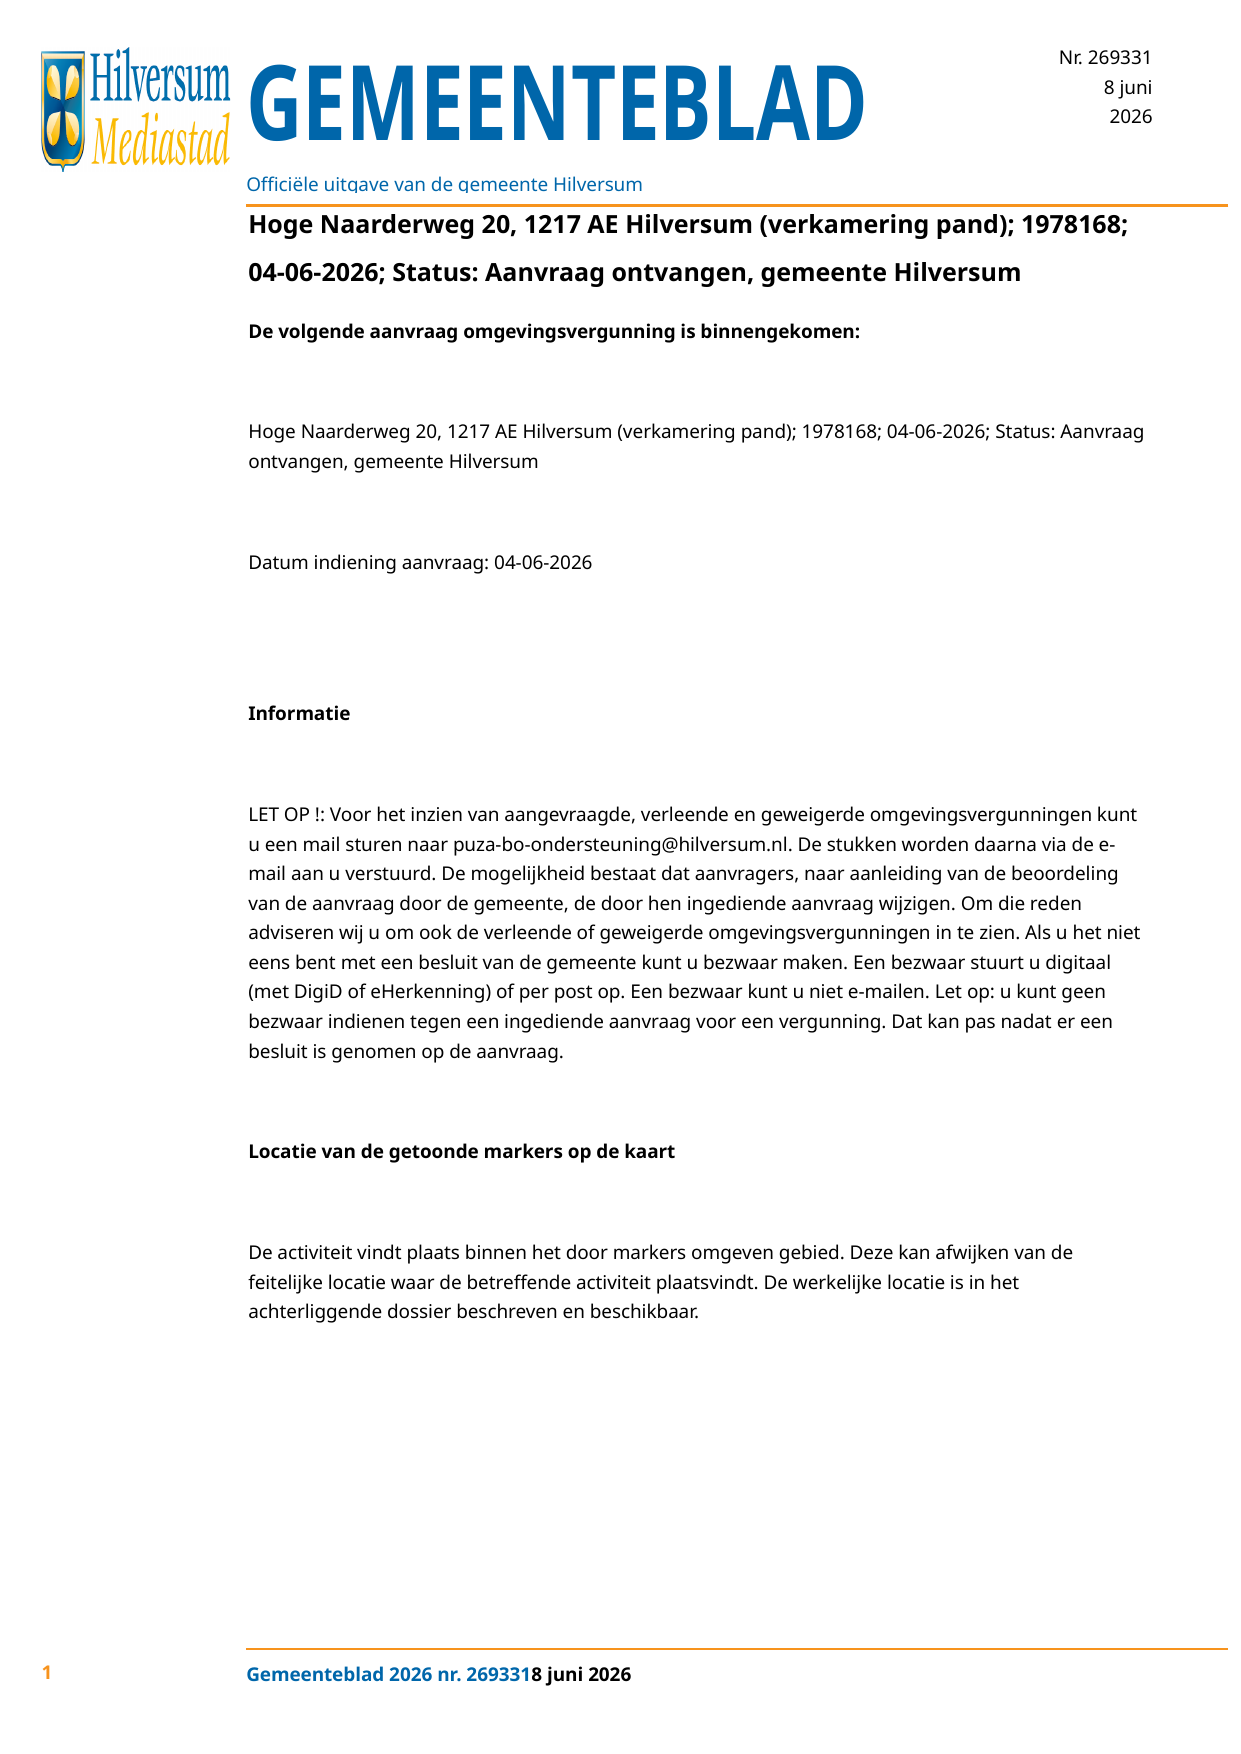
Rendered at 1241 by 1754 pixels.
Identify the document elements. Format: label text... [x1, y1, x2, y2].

text Informatie [248, 700, 1152, 726]
text Hoge Naarderweg 20, 1217 AE Hilversum (verkamering pand); 1978168; 04-06-2026; Status: Aanvraag ontvangen, gemeente Hilversum [248, 207, 1152, 288]
text Locatie van de getoonde markers op de kaart [248, 1139, 1152, 1164]
text Hoge Naarderweg 20, 1217 AE Hilversum (verkamering pand); 1978168; 04-06-2026; Status: Aanvraag ontvangen, gemeente Hilversum [248, 419, 1152, 474]
text Datum indiening aanvraag: 04-06-2026 [248, 549, 1152, 575]
text De volgende aanvraag omgevingsvergunning is binnengekomen: [248, 318, 1152, 344]
picture [41, 47, 231, 172]
text LET OP !: Voor het inzien van aangevraagde, verleende en geweigerde omgevingsvergunningen kunt u een mail sturen naar puza-bo-ondersteuning@hilversum.nl. De stukken worden daarna via de e-mail aan u verstuurd. De mogelijkheid bestaat dat aanvragers, naar aanleiding van de beoordeling van de aanvraag door de gemeente, de door hen ingediende aanvraag wijzigen. Om die reden adviseren wij u om ook de verleende of geweigerde omgevingsvergunningen in te zien. Als u het niet eens bent met een besluit van de gemeente kunt u bezwaar maken. Een bezwaar stuurt u digitaal (met DigiD of eHerkenning) of per post op. Een bezwaar kunt u niet e-mailen. Let op: u kunt geen bezwaar indienen tegen een ingediende aanvraag voor een vergunning. Dat kan pas nadat er een besluit is genomen op de aanvraag. [248, 801, 1152, 1064]
text De activiteit vindt plaats binnen het door markers omgeven gebied. Deze kan afwijken van de feitelijke locatie waar de betreffende activiteit plaatsvindt. De werkelijke locatie is in het achterliggende dossier beschreven en beschikbaar. [248, 1239, 1152, 1324]
